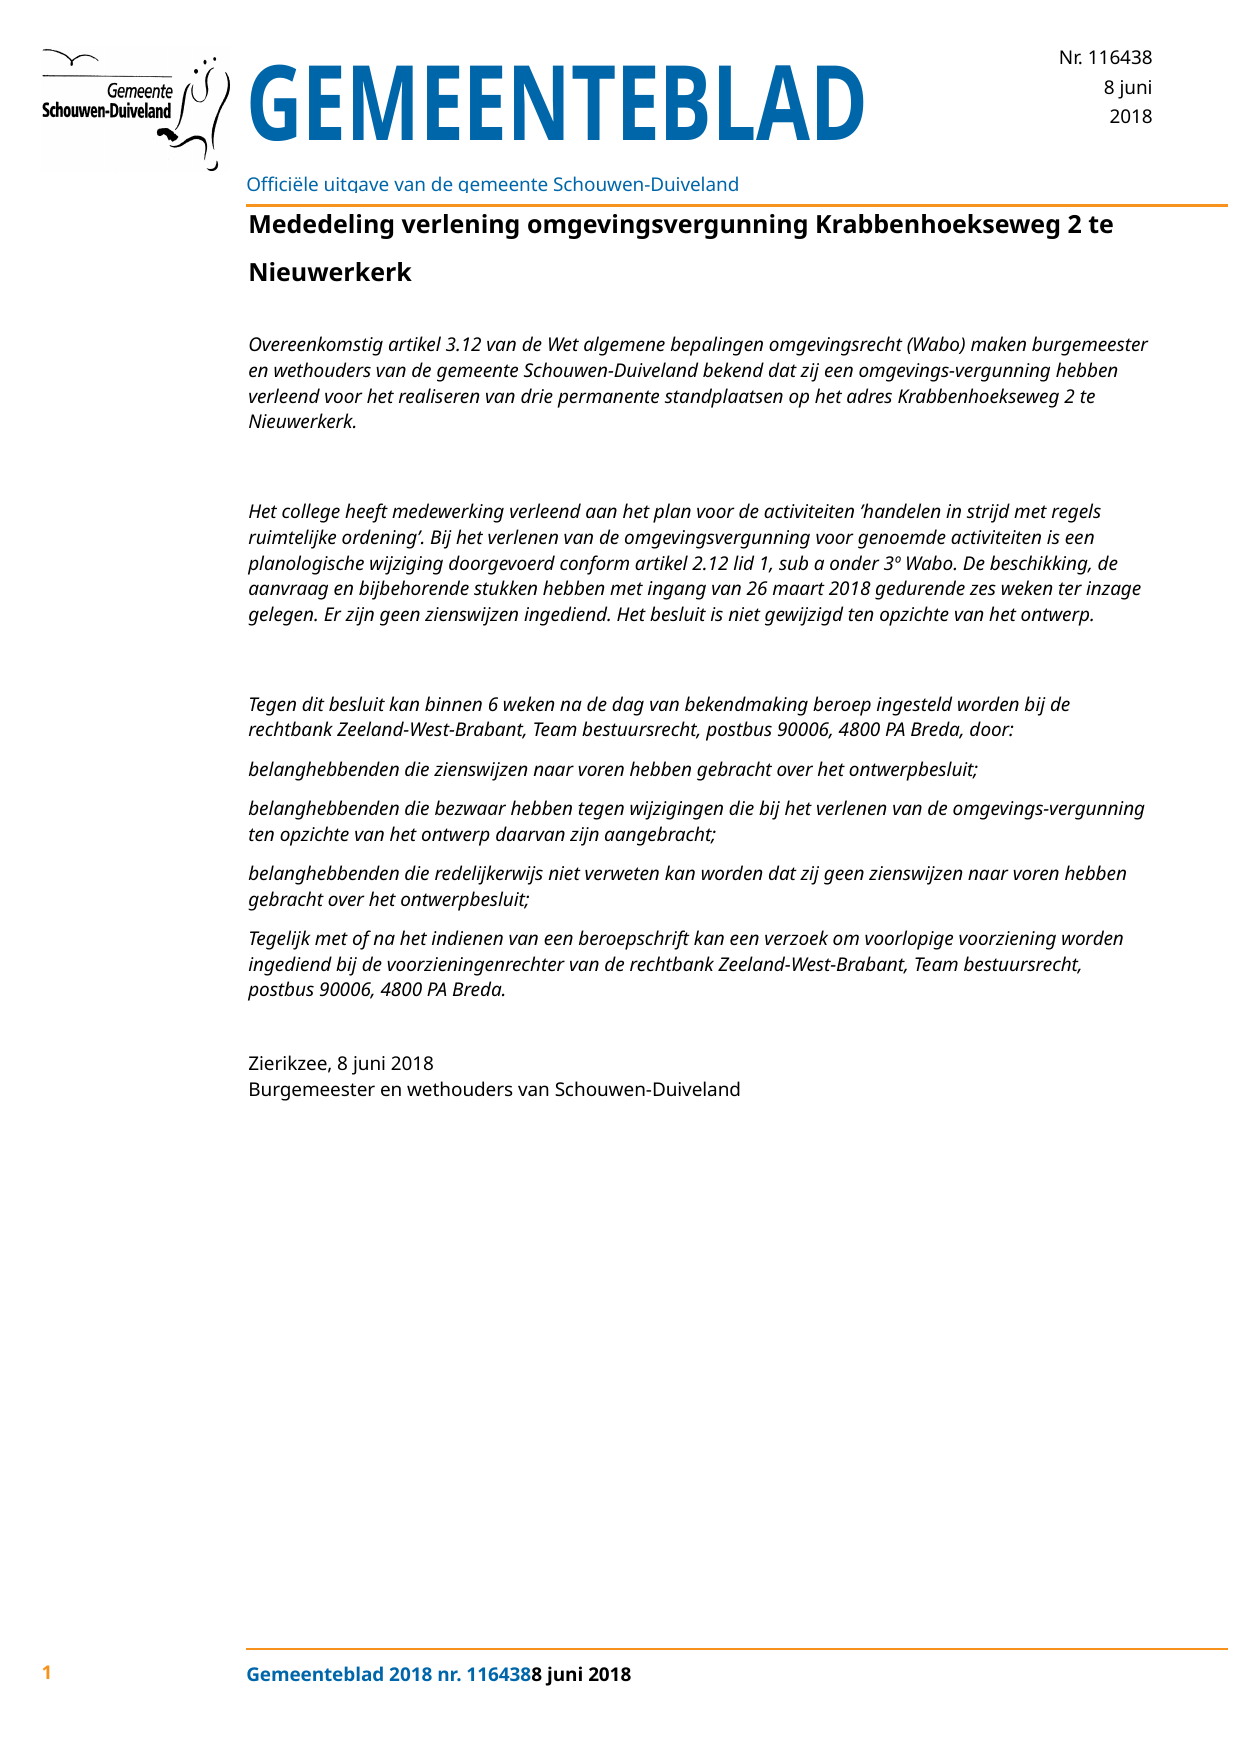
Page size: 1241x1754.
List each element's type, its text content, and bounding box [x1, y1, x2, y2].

picture [41, 47, 231, 172]
text Het college heeft medewerking verleend aan het plan voor de activiteiten ’handelen in strijd met regels ruimtelijke ordening’. Bij het verlenen van de omgevingsvergunning voor genoemde activiteiten is een planologische wijziging doorgevoerd conform artikel 2.12 lid 1, sub a onder 3º Wabo. De beschikking, de aanvraag en bijbehorende stukken hebben met ingang van 26 maart 2018 gedurende zes weken ter inzage gelegen. Er zijn geen zienswijzen ingediend. Het besluit is niet gewijzigd ten opzichte van het ontwerp. [248, 498, 1152, 627]
text Burgemeester en wethouders van Schouwen-Duiveland [248, 1076, 1152, 1102]
text belanghebbenden die bezwaar hebben tegen wijzigingen die bij het verlenen van de omgevings-vergunning ten opzichte van het ontwerp daarvan zijn aangebracht; [248, 795, 1152, 847]
text Tegen dit besluit kan binnen 6 weken na de dag van bekendmaking beroep ingesteld worden bij de rechtbank Zeeland-West-Brabant, Team bestuursrecht, postbus 90006, 4800 PA Breda, door: [248, 691, 1152, 742]
text Zierikzee, 8 juni 2018 [248, 1050, 1152, 1076]
text Mededeling verlening omgevingsvergunning Krabbenhoekseweg 2 te Nieuwerkerk [248, 207, 1152, 288]
text Overeenkomstig artikel 3.12 van de Wet algemene bepalingen omgevingsrecht (Wabo) maken burgemeester en wethouders van de gemeente Schouwen-Duiveland bekend dat zij een omgevings-vergunning hebben verleend voor het realiseren van drie permanente standplaatsen op het adres Krabbenhoekseweg 2 te Nieuwerkerk. [248, 331, 1152, 434]
text Tegelijk met of na het indienen van een beroepschrift kan een verzoek om voorlopige voorziening worden ingediend bij de voorzieningenrechter van de rechtbank Zeeland-West-Brabant, Team bestuursrecht, postbus 90006, 4800 PA Breda. [248, 925, 1152, 1002]
text belanghebbenden die redelijkerwijs niet verweten kan worden dat zij geen zienswijzen naar voren hebben gebracht over het ontwerpbesluit; [248, 860, 1152, 912]
text belanghebbenden die zienswijzen naar voren hebben gebracht over het ontwerpbesluit; [248, 756, 1152, 782]
